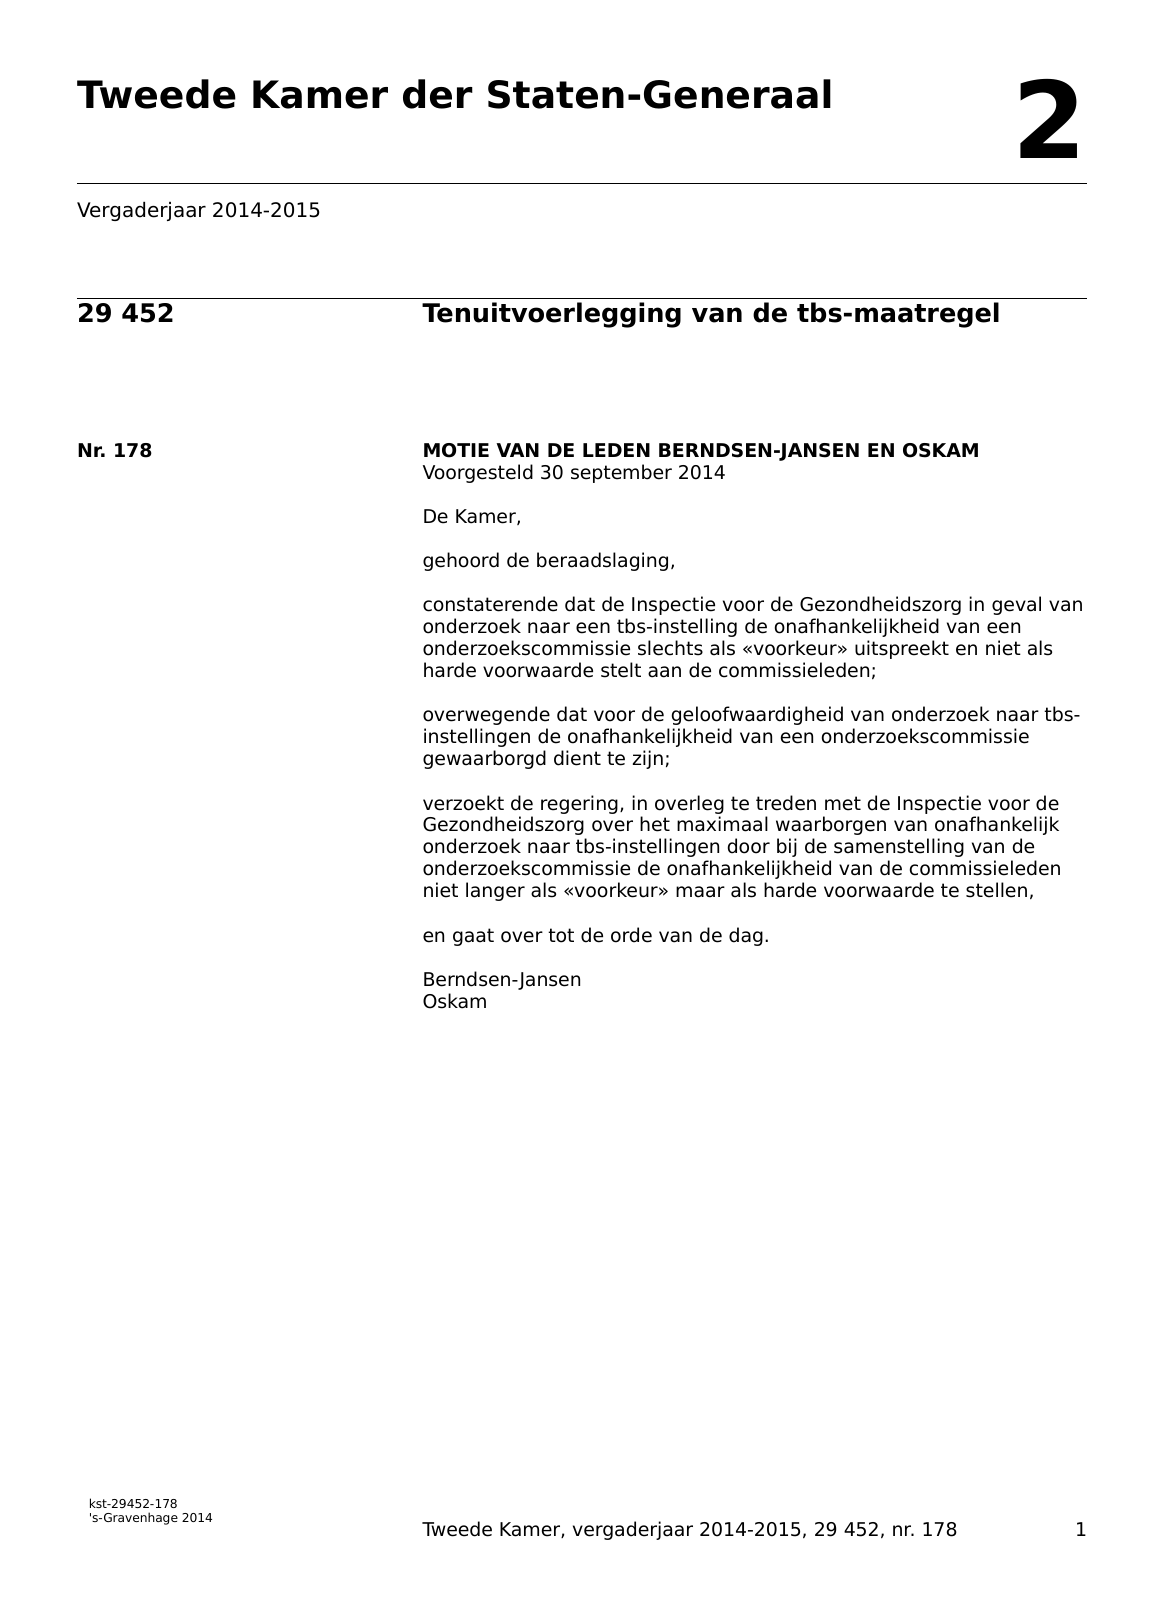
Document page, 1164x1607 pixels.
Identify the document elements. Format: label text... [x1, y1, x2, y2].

text Voorgesteld 30 september 2014 [422, 462, 1087, 484]
table_cell Vergaderjaar 2014-2015 [77, 184, 1087, 298]
text constaterende dat de Inspectie voor de Gezondheidszorg in geval van onderzoek naar een tbs-instelling de onafhankelijkheid van een onderzoekscommissie slechts als «voorkeur» uitspreekt en niet als harde voorwaarde stelt aan de commissieleden; [422, 594, 1087, 682]
subtitle Nr. 178 MOTIE VAN DE LEDEN BERNDSEN-JANSEN EN OSKAM [77, 440, 1087, 462]
text Oskam [422, 991, 1087, 1013]
text verzoekt de regering, in overleg te treden met de Inspectie voor de Gezondheidszorg over het maximaal waarborgen van onafhankelijk onderzoek naar tbs-instellingen door bij de samenstelling van de onderzoekscommissie de onafhankelijkheid van de commissieleden niet langer als «voorkeur» maar als harde voorwaarde te stellen, [422, 792, 1087, 902]
text kst-29452-178 [88, 1497, 323, 1511]
text Berndsen-Jansen [422, 969, 1087, 991]
subtitle 29 452 Tenuitvoerlegging van de tbs-maatregel [77, 299, 1087, 329]
table_header Tweede Kamer der Staten-Generaal [77, 59, 886, 183]
table_header 2 [886, 59, 1087, 183]
text gehoord de beraadslaging, [422, 550, 1087, 572]
text en gaat over tot de orde van de dag. [422, 924, 1087, 946]
text 's-Gravenhage 2014 [88, 1511, 323, 1525]
text overwegende dat voor de geloofwaardigheid van onderzoek naar tbs-instellingen de onafhankelijkheid van een onderzoekscommissie gewaarborgd dient te zijn; [422, 704, 1087, 770]
text De Kamer, [422, 506, 1087, 528]
